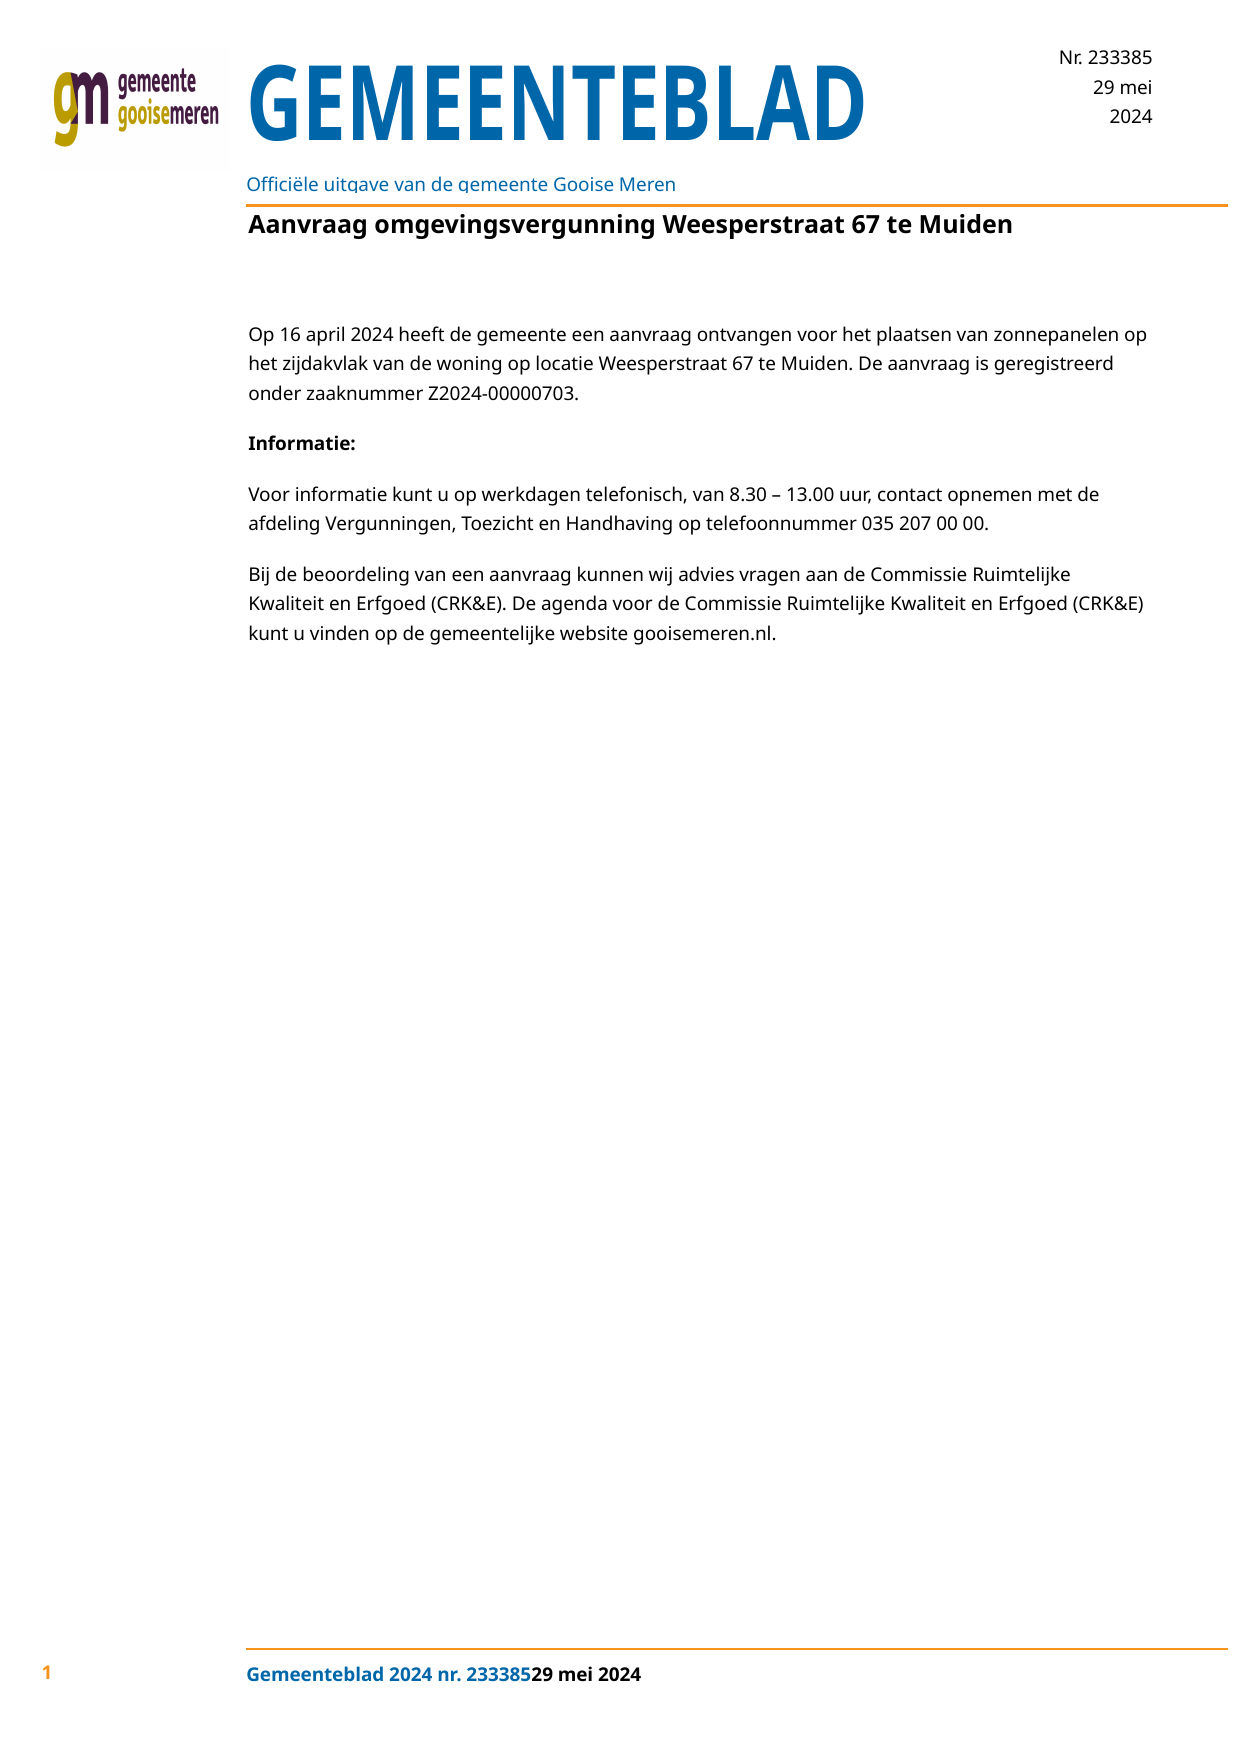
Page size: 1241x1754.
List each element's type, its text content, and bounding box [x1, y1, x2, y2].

text Voor informatie kunt u op werkdagen telefonisch, van 8.30 – 13.00 uur, contact opnemen met de afdeling Vergunningen, Toezicht en Handhaving op telefoonnummer 035 207 00 00. [248, 481, 1152, 536]
text Bij de beoordeling van een aanvraag kunnen wij advies vragen aan de Commissie Ruimtelijke Kwaliteit en Erfgoed (CRK&E). De agenda voor de Commissie Ruimtelijke Kwaliteit en Erfgoed (CRK&E) kunt u vinden op de gemeentelijke website gooisemeren.nl. [248, 561, 1152, 646]
text Informatie: [248, 430, 1152, 456]
text Op 16 april 2024 heeft de gemeente een aanvraag ontvangen voor het plaatsen van zonnepanelen op het zijdakvlak van de woning op locatie Weesperstraat 67 te Muiden. De aanvraag is geregistreerd onder zaaknummer Z2024-00000703. [248, 321, 1152, 406]
picture [41, 47, 231, 172]
text Aanvraag omgevingsvergunning Weesperstraat 67 te Muiden [248, 207, 1152, 241]
